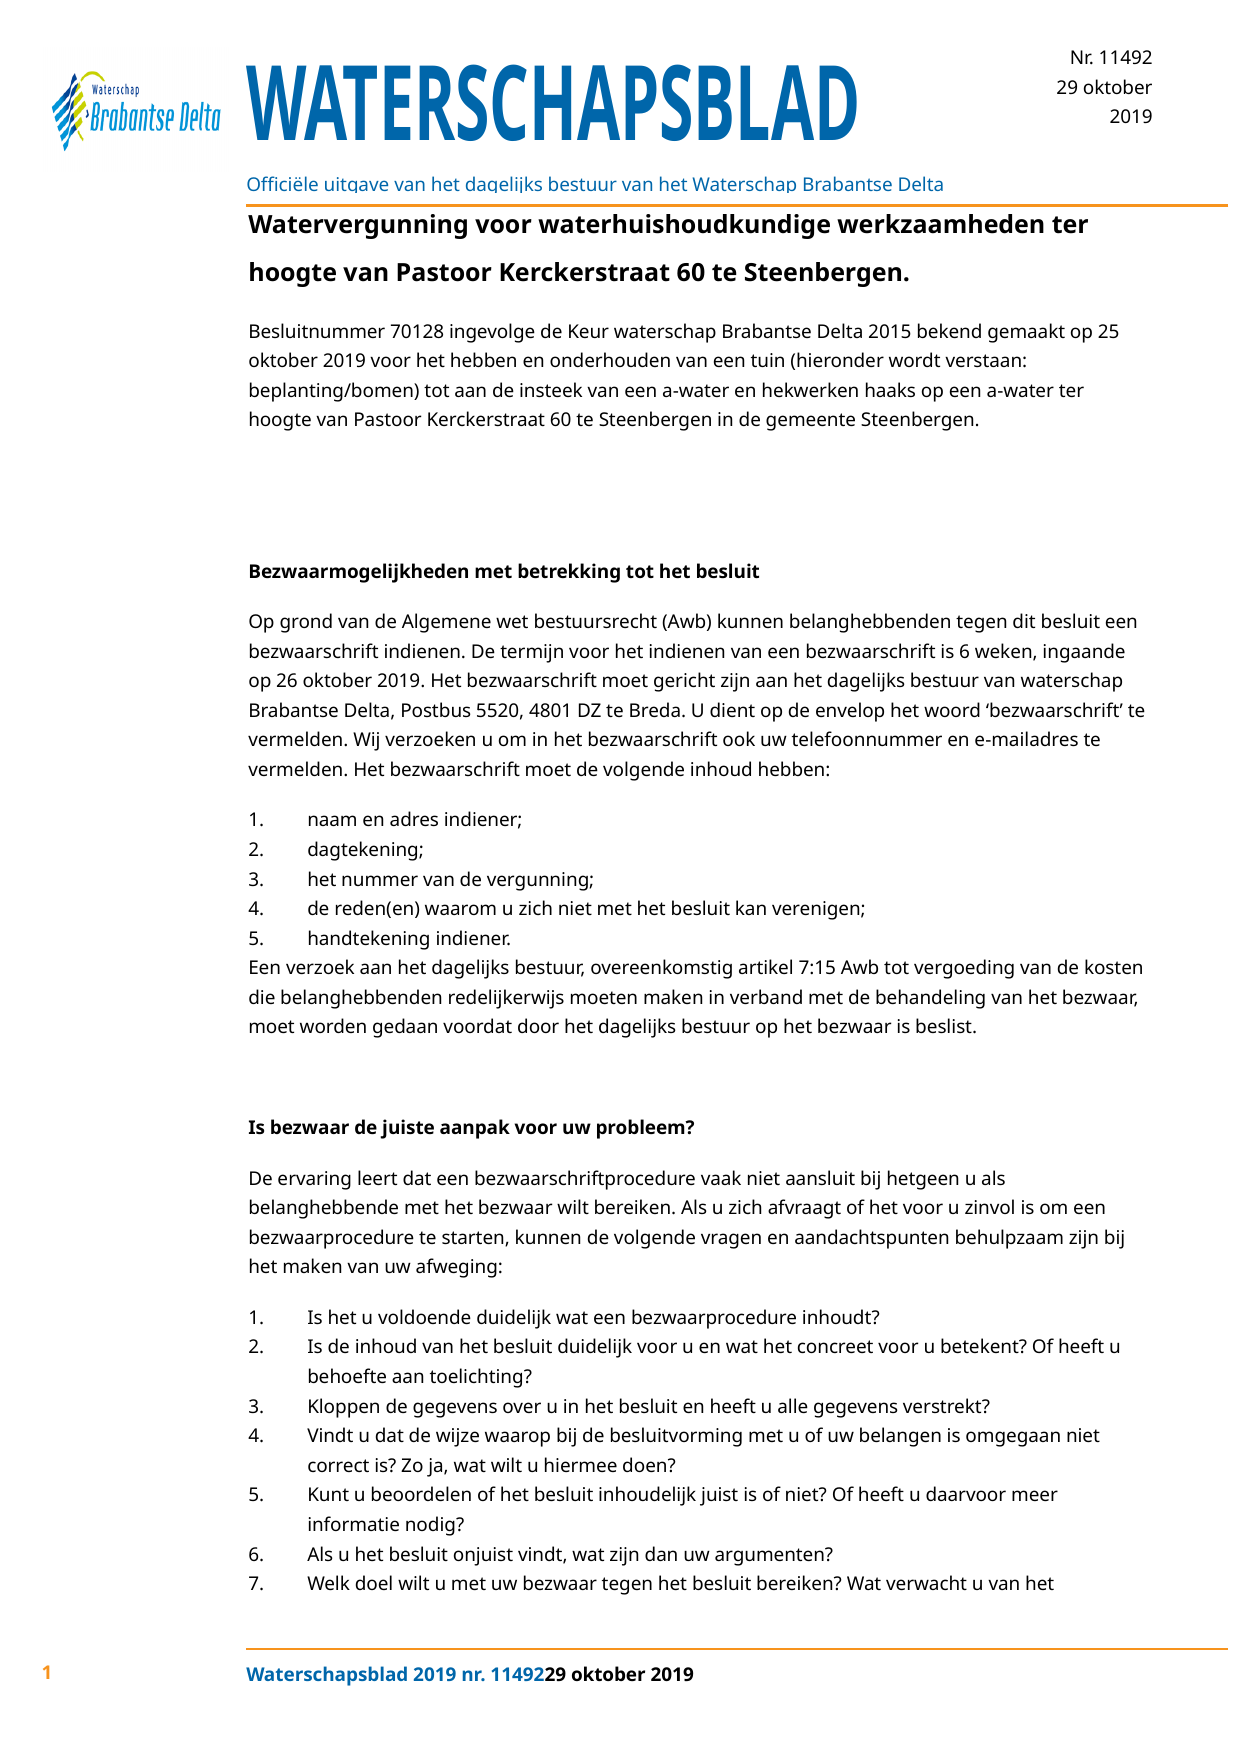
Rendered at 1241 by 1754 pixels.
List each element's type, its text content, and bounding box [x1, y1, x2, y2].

list Is het u voldoende duidelijk wat een bezwaarprocedure inhoudt? [248, 1304, 1152, 1330]
text Een verzoek aan het dagelijks bestuur, overeenkomstig artikel 7:15 Awb tot vergoeding van de kosten die belanghebbenden redelijkerwijs moeten maken in verband met de behandeling van het bezwaar, moet worden gedaan voordat door het dagelijks bestuur op het bezwaar is beslist. [248, 954, 1152, 1039]
list het nummer van de vergunning; [248, 866, 1152, 892]
list Vindt u dat de wijze waarop bij de besluitvorming met u of uw belangen is omgegaan niet correct is? Zo ja, wat wilt u hiermee doen? [248, 1422, 1152, 1478]
list Welk doel wilt u met uw bezwaar tegen het besluit bereiken? Wat verwacht u van het [248, 1570, 1152, 1596]
list de reden(en) waarom u zich niet met het besluit kan verenigen; [248, 895, 1152, 921]
list dagtekening; [248, 836, 1152, 862]
list Als u het besluit onjuist vindt, wat zijn dan uw argumenten? [248, 1541, 1152, 1567]
text Is bezwaar de juiste aanpak voor uw probleem? [248, 1114, 1152, 1140]
list Kunt u beoordelen of het besluit inhoudelijk juist is of niet? Of heeft u daarvoor meer informatie nodig? [248, 1482, 1152, 1537]
text Watervergunning voor waterhuishoudkundige werkzaamheden ter hoogte van Pastoor Kerckerstraat 60 te Steenbergen. [248, 207, 1152, 288]
list Kloppen de gegevens over u in het besluit en heeft u alle gegevens verstrekt? [248, 1393, 1152, 1419]
text Op grond van de Algemene wet bestuursrecht (Awb) kunnen belanghebbenden tegen dit besluit een bezwaarschrift indienen. De termijn voor het indienen van een bezwaarschrift is 6 weken, ingaande op 26 oktober 2019. Het bezwaarschrift moet gericht zijn aan het dagelijks bestuur van waterschap Brabantse Delta, Postbus 5520, 4801 DZ te Breda. U dient op de envelop het woord ‘bezwaarschrift’ te vermelden. Wij verzoeken u om in het bezwaarschrift ook uw telefoonnummer en e‑mailadres te vermelden. Het bezwaarschrift moet de volgende inhoud hebben: [248, 608, 1152, 782]
list naam en adres indiener; [248, 807, 1152, 832]
list Is de inhoud van het besluit duidelijk voor u en wat het concreet voor u betekent? Of heeft u behoefte aan toelichting? [248, 1334, 1152, 1389]
list handtekening indiener. [248, 925, 1152, 951]
text Besluitnummer 70128 ingevolge de Keur waterschap Brabantse Delta 2015 bekend gemaakt op 25 oktober 2019 voor het hebben en onderhouden van een tuin (hieronder wordt verstaan: beplanting/bomen) tot aan de insteek van een a-water en hekwerken haaks op een a-water ter hoogte van Pastoor Kerckerstraat 60 te Steenbergen in de gemeente Steenbergen. [248, 318, 1152, 432]
picture [41, 47, 231, 172]
text Bezwaarmogelijkheden met betrekking tot het besluit [248, 558, 1152, 584]
text De ervaring leert dat een bezwaarschriftprocedure vaak niet aansluit bij hetgeen u als belanghebbende met het bezwaar wilt bereiken. Als u zich afvraagt of het voor u zinvol is om een bezwaarprocedure te starten, kunnen de volgende vragen en aandachtspunten behulpzaam zijn bij het maken van uw afweging: [248, 1165, 1152, 1279]
